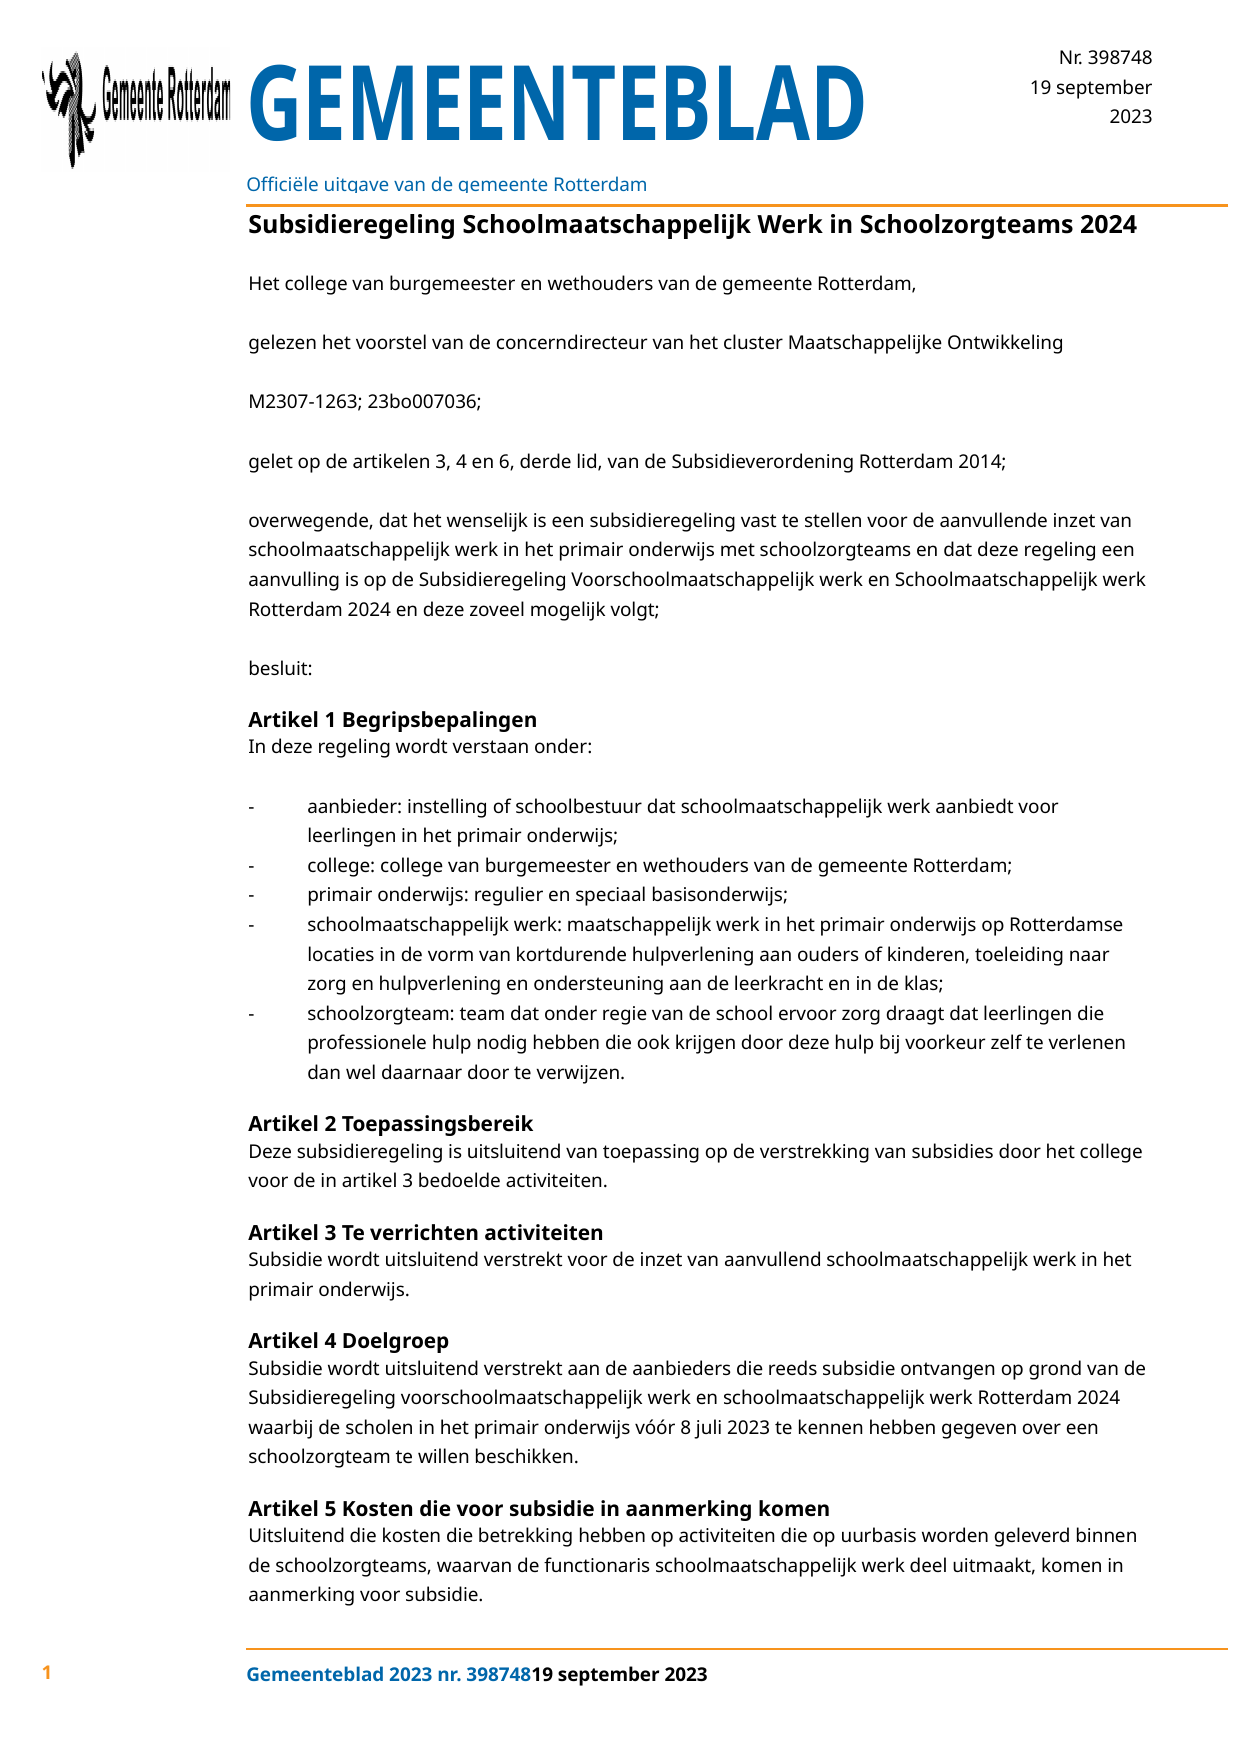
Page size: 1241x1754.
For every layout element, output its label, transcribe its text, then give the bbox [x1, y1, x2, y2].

text Artikel 3 Te verrichten activiteiten [248, 1218, 1152, 1246]
text gelet op de artikelen 3, 4 en 6, derde lid, van de Subsidieverordening Rotterdam 2014; [248, 448, 1152, 473]
picture [41, 47, 231, 172]
text In deze regeling wordt verstaan onder: [248, 734, 1152, 759]
list schoolzorgteam: team dat onder regie van de school ervoor zorg draagt dat leerlingen die professionele hulp nodig hebben die ook krijgen door deze hulp bij voorkeur zelf te verlenen dan wel daarnaar door te verwijzen. [248, 1000, 1152, 1085]
text Artikel 1 Begripsbepalingen [248, 705, 1152, 734]
list schoolmaatschappelijk werk: maatschappelijk werk in het primair onderwijs op Rotterdamse locaties in de vorm van kortdurende hulpverlening aan ouders of kinderen, toeleiding naar zorg en hulpverlening en ondersteuning aan de leerkracht en in de klas; [248, 911, 1152, 996]
list primair onderwijs: regulier en speciaal basisonderwijs; [248, 882, 1152, 907]
text Subsidieregeling Schoolmaatschappelijk Werk in Schoolzorgteams 2024 [248, 207, 1152, 241]
list college: college van burgemeester en wethouders van de gemeente Rotterdam; [248, 852, 1152, 878]
text besluit: [248, 655, 1152, 681]
text Deze subsidieregeling is uitsluitend van toepassing op de verstrekking van subsidies door het college voor de in artikel 3 bedoelde activiteiten. [248, 1138, 1152, 1193]
text Artikel 5 Kosten die voor subsidie in aanmerking komen [248, 1494, 1152, 1522]
text Uitsluitend die kosten die betrekking hebben op activiteiten die op uurbasis worden geleverd binnen de schoolzorgteams, waarvan de functionaris schoolmaatschappelijk werk deel uitmaakt, komen in aanmerking voor subsidie. [248, 1522, 1152, 1607]
text M2307-1263; 23bo007036; [248, 389, 1152, 414]
text Het college van burgemeester en wethouders van de gemeente Rotterdam, [248, 270, 1152, 296]
list aanbieder: instelling of schoolbestuur dat schoolmaatschappelijk werk aanbiedt voor leerlingen in het primair onderwijs; [248, 793, 1152, 848]
text Artikel 4 Doelgroep [248, 1326, 1152, 1355]
text overwegende, dat het wenselijk is een subsidieregeling vast te stellen voor de aanvullende inzet van schoolmaatschappelijk werk in het primair onderwijs met schoolzorgteams en dat deze regeling een aanvulling is op de Subsidieregeling Voorschoolmaatschappelijk werk en Schoolmaatschappelijk werk Rotterdam 2024 en deze zoveel mogelijk volgt; [248, 507, 1152, 621]
text gelezen het voorstel van de concerndirecteur van het cluster Maatschappelijke Ontwikkeling [248, 329, 1152, 355]
text Subsidie wordt uitsluitend verstrekt voor de inzet van aanvullend schoolmaatschappelijk werk in het primair onderwijs. [248, 1246, 1152, 1302]
text Artikel 2 Toepassingsbereik [248, 1109, 1152, 1138]
text Subsidie wordt uitsluitend verstrekt aan de aanbieders die reeds subsidie ontvangen op grond van de Subsidieregeling voorschoolmaatschappelijk werk en schoolmaatschappelijk werk Rotterdam 2024 waarbij de scholen in het primair onderwijs vóór 8 juli 2023 te kennen hebben gegeven over een schoolzorgteam te willen beschikken. [248, 1355, 1152, 1469]
